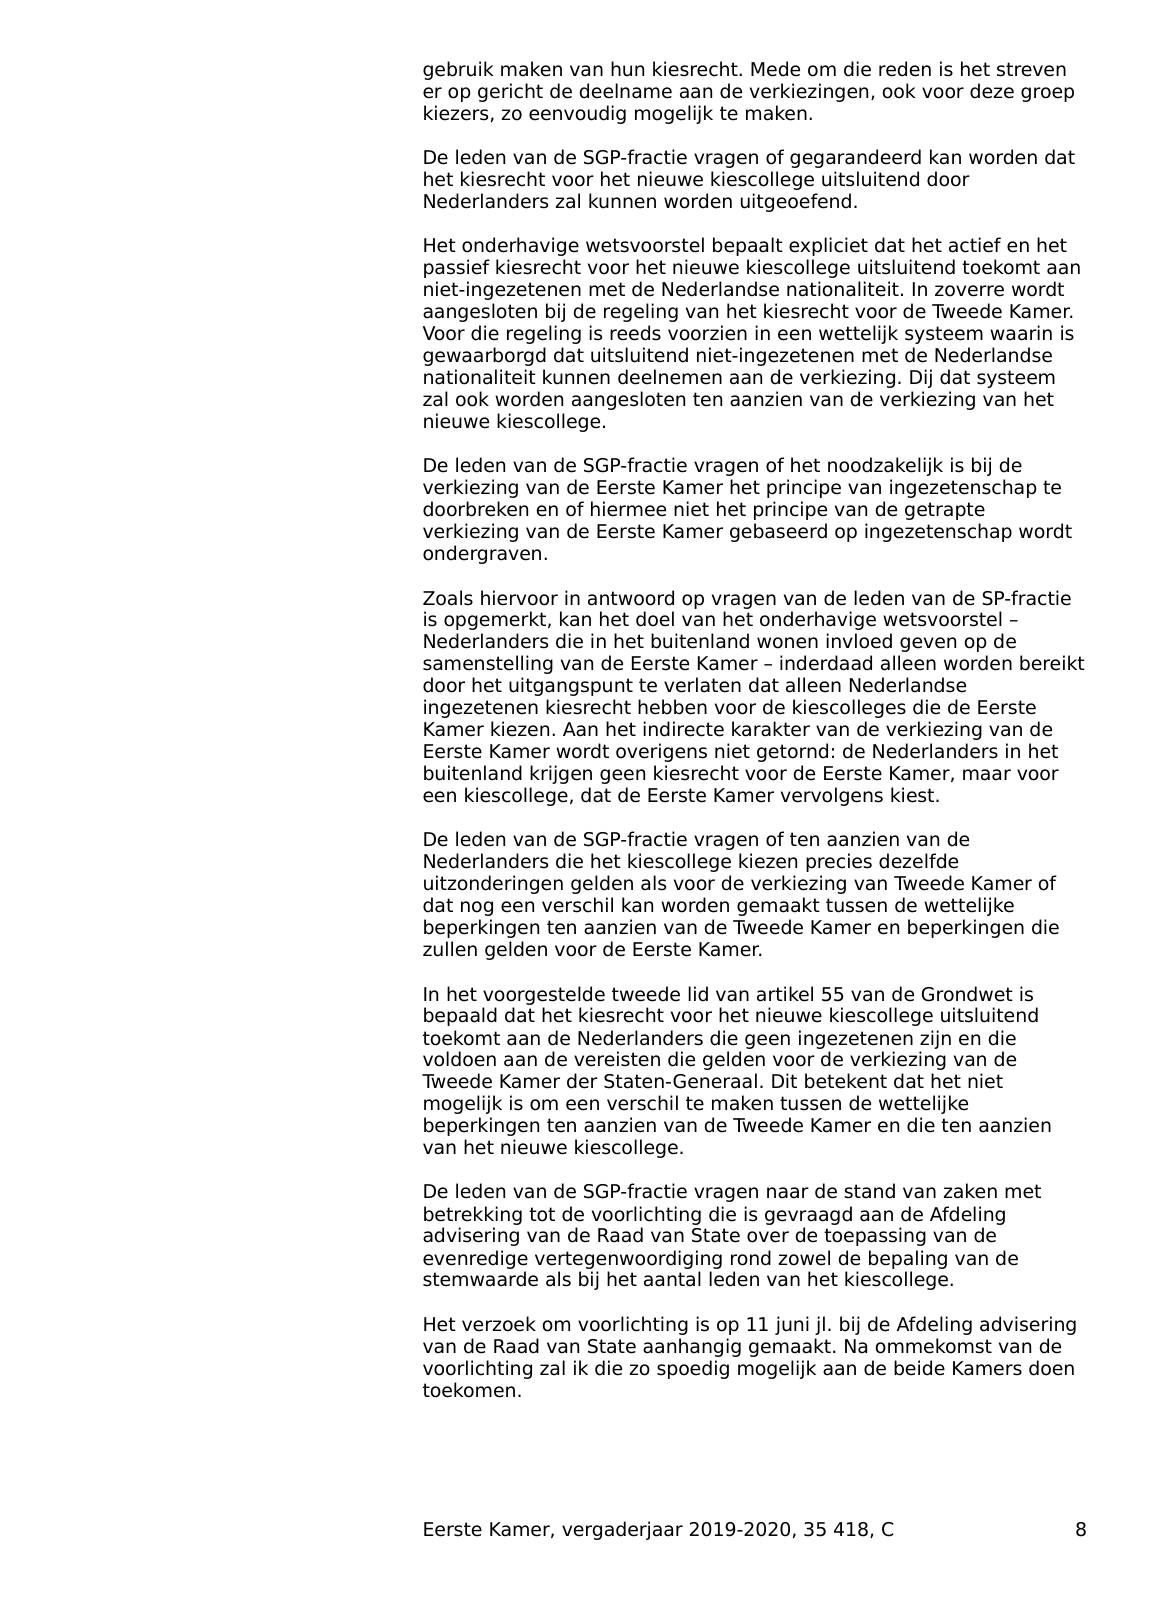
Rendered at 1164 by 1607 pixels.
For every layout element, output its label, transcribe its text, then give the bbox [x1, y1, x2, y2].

text De leden van de SGP-fractie vragen naar de stand van zaken met betrekking tot de voorlichting die is gevraagd aan de Afdeling advisering van de Raad van State over de toepassing van de evenredige vertegenwoordiging rond zowel de bepaling van de stemwaarde als bij het aantal leden van het kiescollege. [422, 1181, 1087, 1291]
text De leden van de SGP-fractie vragen of gegarandeerd kan worden dat het kiesrecht voor het nieuwe kiescollege uitsluitend door Nederlanders zal kunnen worden uitgeoefend. [422, 147, 1087, 213]
text De leden van de SGP-fractie vragen of ten aanzien van de Nederlanders die het kiescollege kiezen precies dezelfde uitzonderingen gelden als voor de verkiezing van Tweede Kamer of dat nog een verschil kan worden gemaakt tussen de wettelijke beperkingen ten aanzien van de Tweede Kamer en beperkingen die zullen gelden voor de Eerste Kamer. [422, 829, 1087, 961]
text Het onderhavige wetsvoorstel bepaalt expliciet dat het actief en het passief kiesrecht voor het nieuwe kiescollege uitsluitend toekomt aan niet-ingezetenen met de Nederlandse nationaliteit. In zoverre wordt aangesloten bij de regeling van het kiesrecht voor de Tweede Kamer. Voor die regeling is reeds voorzien in een wettelijk systeem waarin is gewaarborgd dat uitsluitend niet-ingezetenen met de Nederlandse nationaliteit kunnen deelnemen aan de verkiezing. Dij dat systeem zal ook worden aangesloten ten aanzien van de verkiezing van het nieuwe kiescollege. [422, 235, 1087, 433]
text De leden van de SGP-fractie vragen of het noodzakelijk is bij de verkiezing van de Eerste Kamer het principe van ingezetenschap te doorbreken en of hiermee niet het principe van de getrapte verkiezing van de Eerste Kamer gebaseerd op ingezetenschap wordt ondergraven. [422, 455, 1087, 565]
text Zoals hiervoor in antwoord op vragen van de leden van de SP-fractie is opgemerkt, kan het doel van het onderhavige wetsvoorstel – Nederlanders die in het buitenland wonen invloed geven op de samenstelling van de Eerste Kamer – inderdaad alleen worden bereikt door het uitgangspunt te verlaten dat alleen Nederlandse ingezetenen kiesrecht hebben voor de kiescolleges die de Eerste Kamer kiezen. Aan het indirecte karakter van de verkiezing van de Eerste Kamer wordt overigens niet getornd: de Nederlanders in het buitenland krijgen geen kiesrecht voor de Eerste Kamer, maar voor een kiescollege, dat de Eerste Kamer vervolgens kiest. [422, 587, 1087, 807]
text Het verzoek om voorlichting is op 11 juni jl. bij de Afdeling advisering van de Raad van State aanhangig gemaakt. Na ommekomst van de voorlichting zal ik die zo spoedig mogelijk aan de beide Kamers doen toekomen. [422, 1313, 1087, 1401]
text In het voorgestelde tweede lid van artikel 55 van de Grondwet is bepaald dat het kiesrecht voor het nieuwe kiescollege uitsluitend toekomt aan de Nederlanders die geen ingezetenen zijn en die voldoen aan de vereisten die gelden voor de verkiezing van de Tweede Kamer der Staten-Generaal. Dit betekent dat het niet mogelijk is om een verschil te maken tussen de wettelijke beperkingen ten aanzien van de Tweede Kamer en die ten aanzien van het nieuwe kiescollege. [422, 983, 1087, 1159]
text gebruik maken van hun kiesrecht. Mede om die reden is het streven er op gericht de deelname aan de verkiezingen, ook voor deze groep kiezers, zo eenvoudig mogelijk te maken. [422, 59, 1087, 125]
